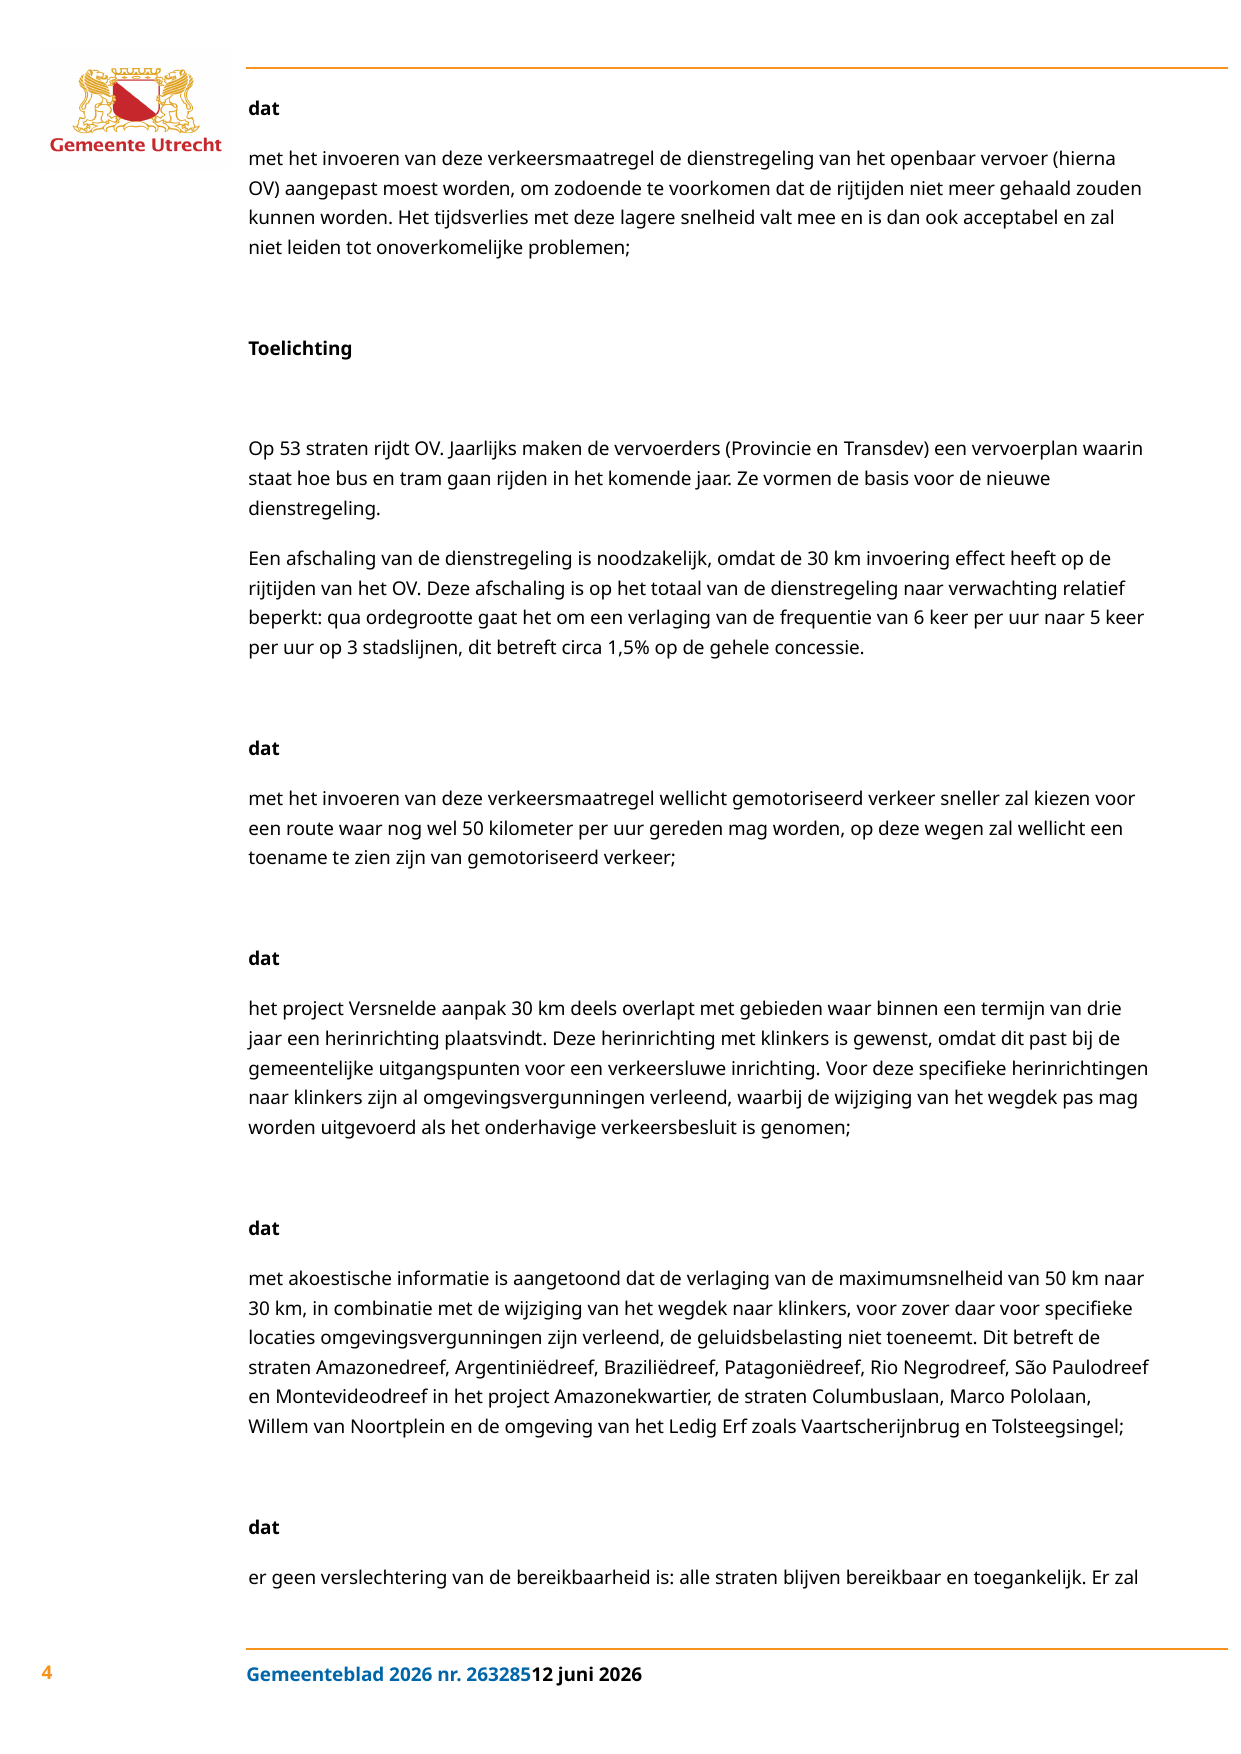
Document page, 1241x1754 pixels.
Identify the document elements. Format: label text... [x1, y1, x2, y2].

text Toelichting [248, 335, 1152, 361]
text er geen verslechtering van de bereikbaarheid is: alle straten blijven bereikbaar en toegankelijk. Er zal [248, 1564, 1152, 1590]
text Een afschaling van de dienstregeling is noodzakelijk, omdat de 30 km invoering effect heeft op de rijtijden van het OV. Deze afschaling is op het totaal van de dienstregeling naar verwachting relatief beperkt: qua ordegrootte gaat het om een verlaging van de frequentie van 6 keer per uur naar 5 keer per uur op 3 stadslijnen, dit betreft circa 1,5% op de gehele concessie. [248, 545, 1152, 660]
text dat [248, 1215, 1152, 1241]
text met akoestische informatie is aangetoond dat de verlaging van de maximumsnelheid van 50 km naar 30 km, in combinatie met de wijziging van het wegdek naar klinkers, voor zover daar voor specifieke locaties omgevingsvergunningen zijn verleend, de geluidsbelasting niet toeneemt. Dit betreft de straten Amazonedreef, Argentiniëdreef, Braziliëdreef, Patagoniëdreef, Rio Negrodreef, São Paulodreef en Montevideodreef in het project Amazonekwartier, de straten Columbuslaan, Marco Pololaan, Willem van Noortplein en de omgeving van het Ledig Erf zoals Vaartscherijnbrug en Tolsteegsingel; [248, 1265, 1152, 1439]
text dat [248, 95, 1152, 121]
text dat [248, 945, 1152, 971]
text het project Versnelde aanpak 30 km deels overlapt met gebieden waar binnen een termijn van drie jaar een herinrichting plaatsvindt. Deze herinrichting met klinkers is gewenst, omdat dit past bij de gemeentelijke uitgangspunten voor een verkeersluwe inrichting. Voor deze specifieke herinrichtingen naar klinkers zijn al omgevingsvergunningen verleend, waarbij de wijziging van het wegdek pas mag worden uitgevoerd als het onderhavige verkeersbesluit is genomen; [248, 996, 1152, 1140]
text dat [248, 1514, 1152, 1540]
picture [41, 47, 231, 172]
text Op 53 straten rijdt OV. Jaarlijks maken de vervoerders (Provincie en Transdev) een vervoerplan waarin staat hoe bus en tram gaan rijden in het komende jaar. Ze vormen de basis voor de nieuwe dienstregeling. [248, 436, 1152, 521]
text dat [248, 735, 1152, 761]
text met het invoeren van deze verkeersmaatregel wellicht gemotoriseerd verkeer sneller zal kiezen voor een route waar nog wel 50 kilometer per uur gereden mag worden, op deze wegen zal wellicht een toename te zien zijn van gemotoriseerd verkeer; [248, 785, 1152, 870]
text met het invoeren van deze verkeersmaatregel de dienstregeling van het openbaar vervoer (hierna OV) aangepast moest worden, om zodoende te voorkomen dat de rijtijden niet meer gehaald zouden kunnen worden. Het tijdsverlies met deze lagere snelheid valt mee en is dan ook acceptabel en zal niet leiden tot onoverkomelijke problemen; [248, 145, 1152, 260]
